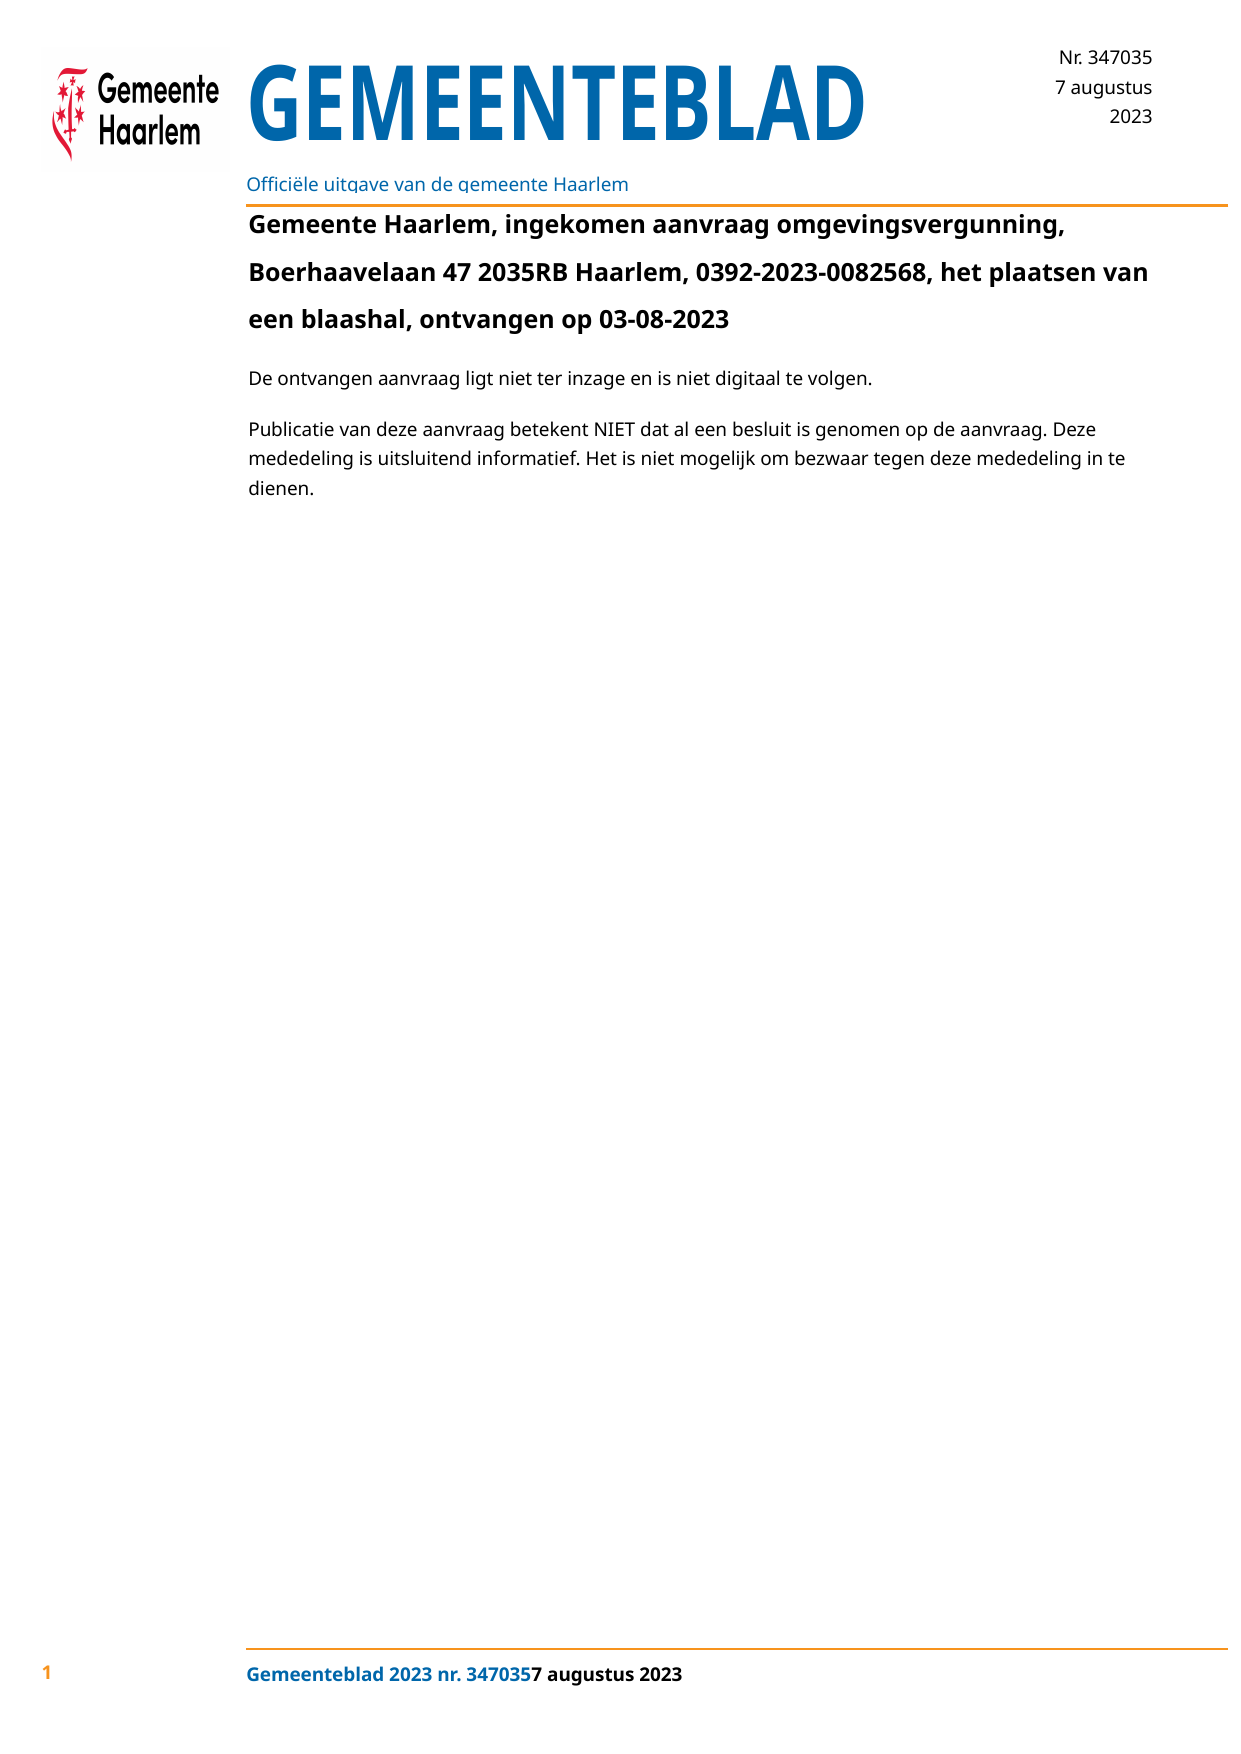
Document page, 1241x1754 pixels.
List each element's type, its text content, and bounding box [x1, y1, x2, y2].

text Publicatie van deze aanvraag betekent NIET dat al een besluit is genomen op de aanvraag. Deze mededeling is uitsluitend informatief. Het is niet mogelijk om bezwaar tegen deze mededeling in te dienen. [248, 416, 1152, 501]
picture [41, 47, 231, 172]
text De ontvangen aanvraag ligt niet ter inzage en is niet digitaal te volgen. [248, 366, 1152, 391]
text Gemeente Haarlem, ingekomen aanvraag omgevingsvergunning, Boerhaavelaan 47 2035RB Haarlem, 0392-2023-0082568, het plaatsen van een blaashal, ontvangen op 03-08-2023 [248, 207, 1152, 336]
